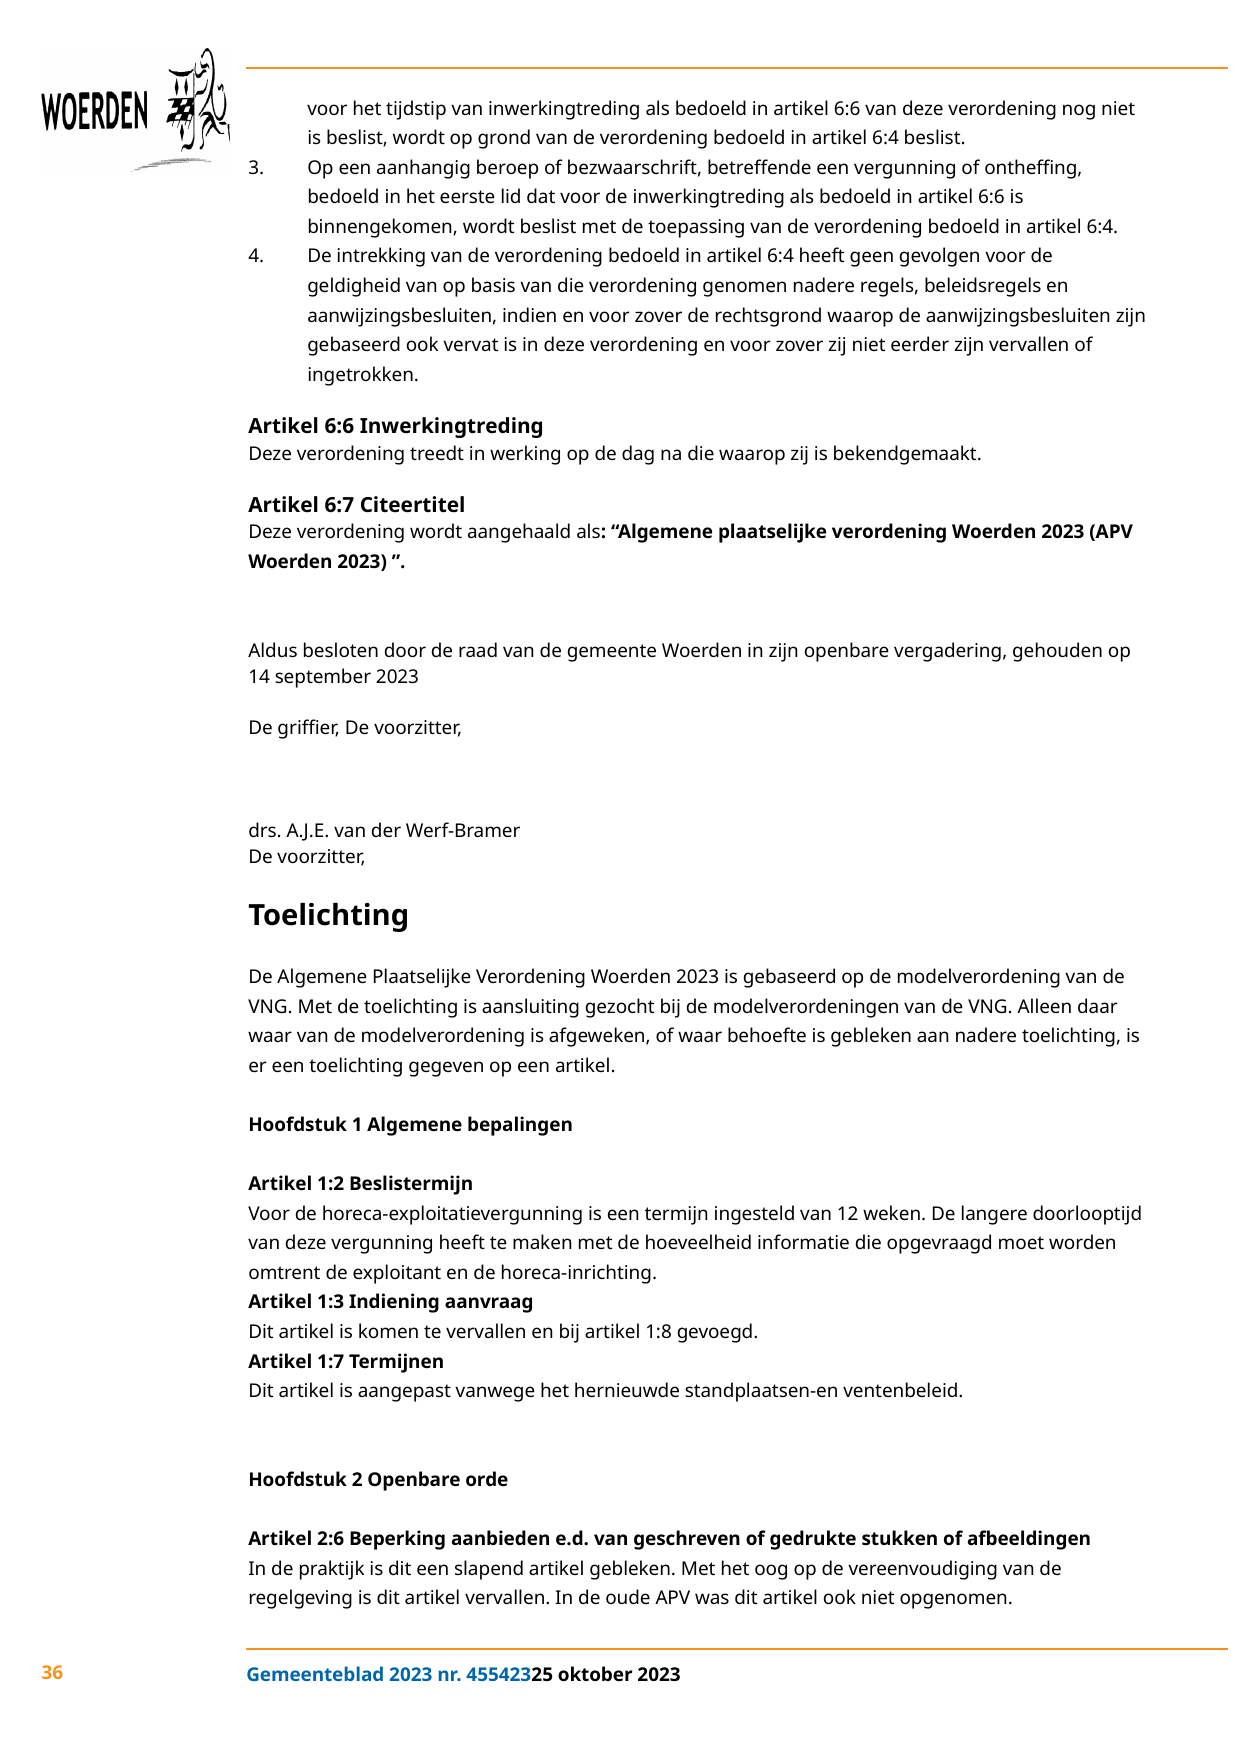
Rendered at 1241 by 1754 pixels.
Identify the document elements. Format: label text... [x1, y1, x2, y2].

text De Algemene Plaatselijke Verordening Woerden 2023 is gebaseerd op de modelverordening van de VNG. Met de toelichting is aansluiting gezocht bij de modelverordeningen van de VNG. Alleen daar waar van de modelverordening is afgeweken, of waar behoefte is gebleken aan nadere toelichting, is er een toelichting gegeven op een artikel. [248, 963, 1152, 1078]
text Artikel 2:6 Beperking aanbieden e.d. van geschreven of gedrukte stukken of afbeeldingen [248, 1525, 1152, 1551]
text Hoofdstuk 1 Algemene bepalingen [248, 1111, 1152, 1137]
text In de praktijk is dit een slapend artikel gebleken. Met het oog op de vereenvoudiging van de regelgeving is dit artikel vervallen. In de oude APV was dit artikel ook niet opgenomen. [248, 1555, 1152, 1610]
text Hoofdstuk 2 Openbare orde [248, 1466, 1152, 1492]
list Op een aanhangig beroep of bezwaarschrift, betreffende een vergunning of ontheffing, bedoeld in het eerste lid dat voor de inwerkingtreding als bedoeld in artikel 6:6 is binnengekomen, wordt beslist met de toepassing van de verordening bedoeld in artikel 6:4. [248, 154, 1152, 239]
text Deze verordening wordt aangehaald als: “Algemene plaatselijke verordening Woerden 2023 (APV Woerden 2023) ”. [248, 519, 1152, 574]
text De griffier, De voorzitter, [248, 714, 1152, 740]
text drs. A.J.E. van der Werf-Bramer [248, 817, 1152, 843]
text De voorzitter, [248, 843, 1152, 869]
list De intrekking van de verordening bedoeld in artikel 6:4 heeft geen gevolgen voor de geldigheid van op basis van die verordening genomen nadere regels, beleidsregels en aanwijzingsbesluiten, indien en voor zover de rechtsgrond waarop de aanwijzingsbesluiten zijn gebaseerd ook vervat is in deze verordening en voor zover zij niet eerder zijn vervallen of ingetrokken. [248, 243, 1152, 387]
text Toelichting [248, 894, 1152, 934]
text Artikel 6:7 Citeertitel [248, 490, 1152, 519]
text Artikel 1:2 Beslistermijn [248, 1170, 1152, 1196]
picture [41, 47, 231, 172]
text Dit artikel is komen te vervallen en bij artikel 1:8 gevoegd. [248, 1318, 1152, 1344]
text Artikel 1:3 Indiening aanvraag [248, 1289, 1152, 1314]
text Dit artikel is aangepast vanwege het hernieuwde standplaatsen-en ventenbeleid. [248, 1377, 1152, 1403]
text Artikel 6:6 Inwerkingtreding [248, 411, 1152, 440]
list voor het tijdstip van inwerkingtreding als bedoeld in artikel 6:6 van deze verordening nog niet is beslist, wordt op grond van de verordening bedoeld in artikel 6:4 beslist. [248, 95, 1152, 150]
text Voor de horeca-exploitatievergunning is een termijn ingesteld van 12 weken. De langere doorlooptijd van deze vergunning heeft te maken met de hoeveelheid informatie die opgevraagd moet worden omtrent de exploitant en de horeca-inrichting. [248, 1200, 1152, 1285]
text Aldus besloten door de raad van de gemeente Woerden in zijn openbare vergadering, gehouden op 14 september 2023 [248, 637, 1152, 688]
text Artikel 1:7 Termijnen [248, 1348, 1152, 1373]
text Deze verordening treedt in werking op de dag na die waarop zij is bekendgemaakt. [248, 440, 1152, 466]
